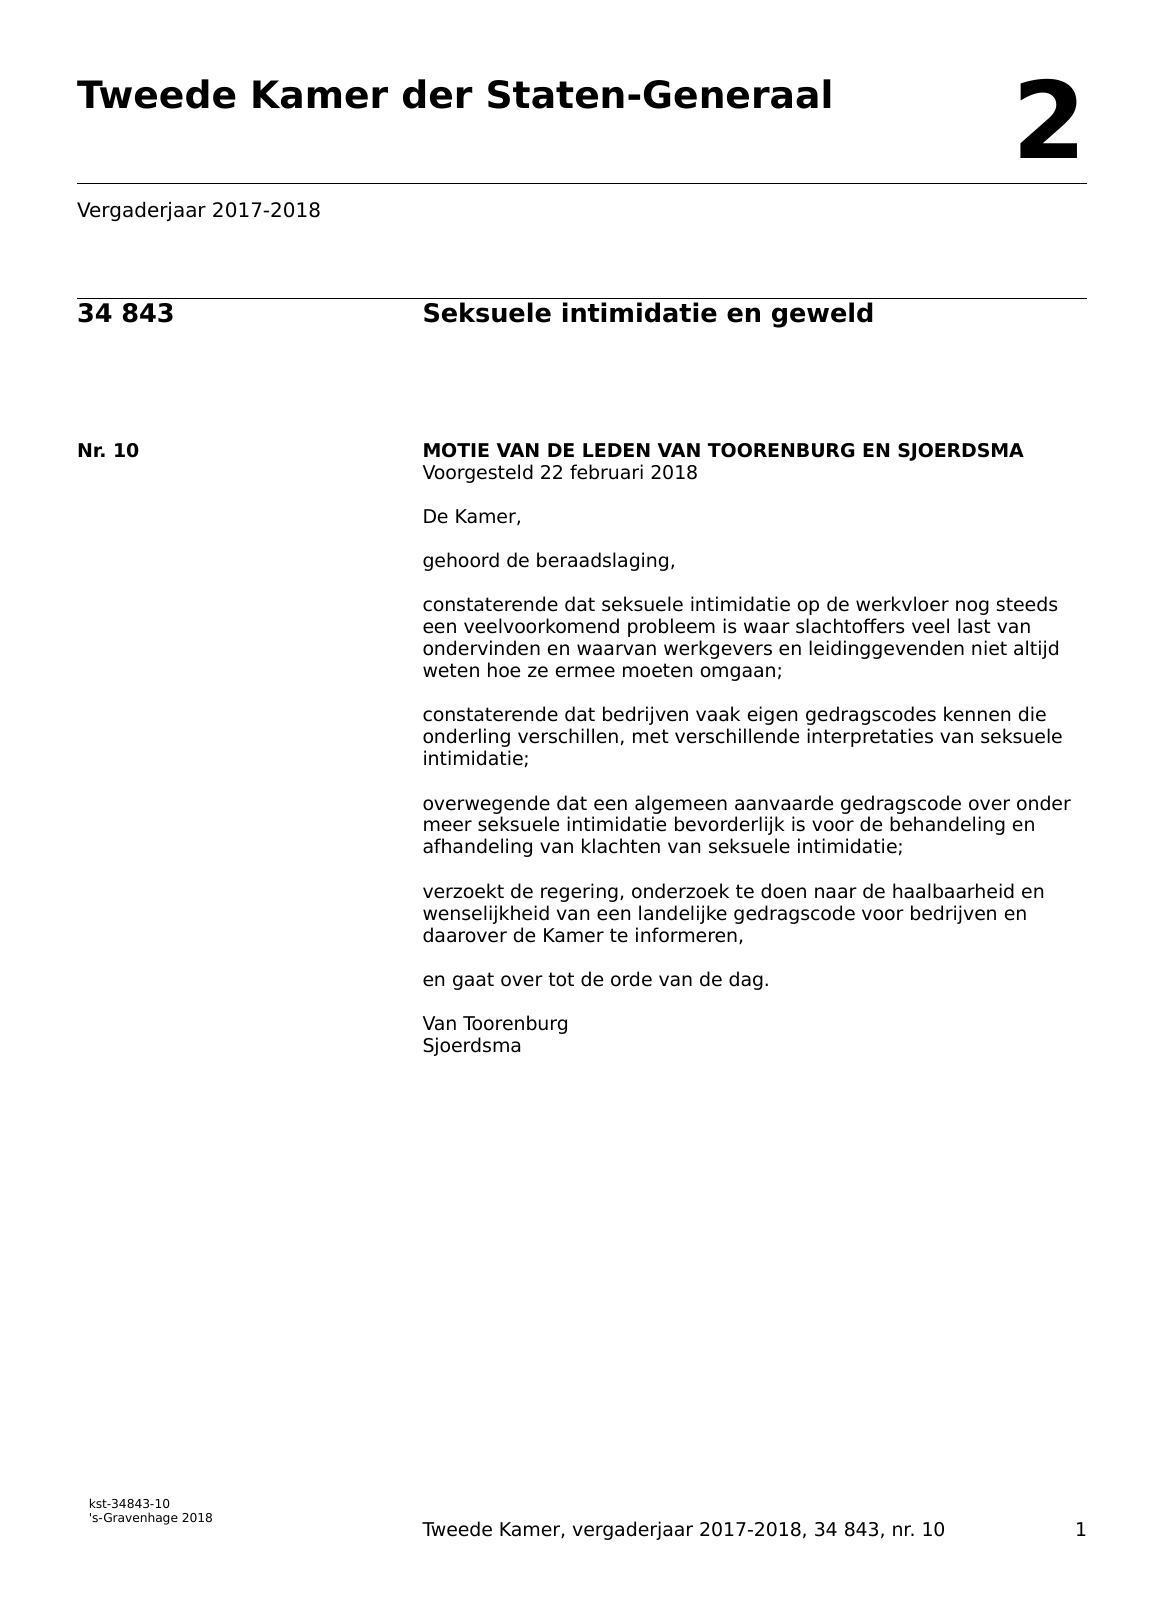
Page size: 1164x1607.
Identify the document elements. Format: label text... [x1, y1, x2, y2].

table_cell Vergaderjaar 2017-2018 [77, 184, 1087, 298]
text Van Toorenburg [422, 1013, 1087, 1035]
text Voorgesteld 22 februari 2018 [422, 462, 1087, 484]
subtitle 34 843 Seksuele intimidatie en geweld [77, 299, 1087, 329]
table_header 2 [886, 59, 1087, 183]
text constaterende dat bedrijven vaak eigen gedragscodes kennen die onderling verschillen, met verschillende interpretaties van seksuele intimidatie; [422, 704, 1087, 770]
text Sjoerdsma [422, 1035, 1087, 1057]
table_header Tweede Kamer der Staten-Generaal [77, 59, 886, 183]
text en gaat over tot de orde van de dag. [422, 969, 1087, 991]
text 's-Gravenhage 2018 [88, 1511, 323, 1525]
text kst-34843-10 [88, 1497, 323, 1511]
text verzoekt de regering, onderzoek te doen naar de haalbaarheid en wenselijkheid van een landelijke gedragscode voor bedrijven en daarover de Kamer te informeren, [422, 881, 1087, 946]
text De Kamer, [422, 506, 1087, 528]
text overwegende dat een algemeen aanvaarde gedragscode over onder meer seksuele intimidatie bevorderlijk is voor de behandeling en afhandeling van klachten van seksuele intimidatie; [422, 792, 1087, 858]
subtitle Nr. 10 MOTIE VAN DE LEDEN VAN TOORENBURG EN SJOERDSMA [77, 440, 1087, 462]
text gehoord de beraadslaging, [422, 550, 1087, 572]
text constaterende dat seksuele intimidatie op de werkvloer nog steeds een veelvoorkomend probleem is waar slachtoffers veel last van ondervinden en waarvan werkgevers en leidinggevenden niet altijd weten hoe ze ermee moeten omgaan; [422, 594, 1087, 682]
